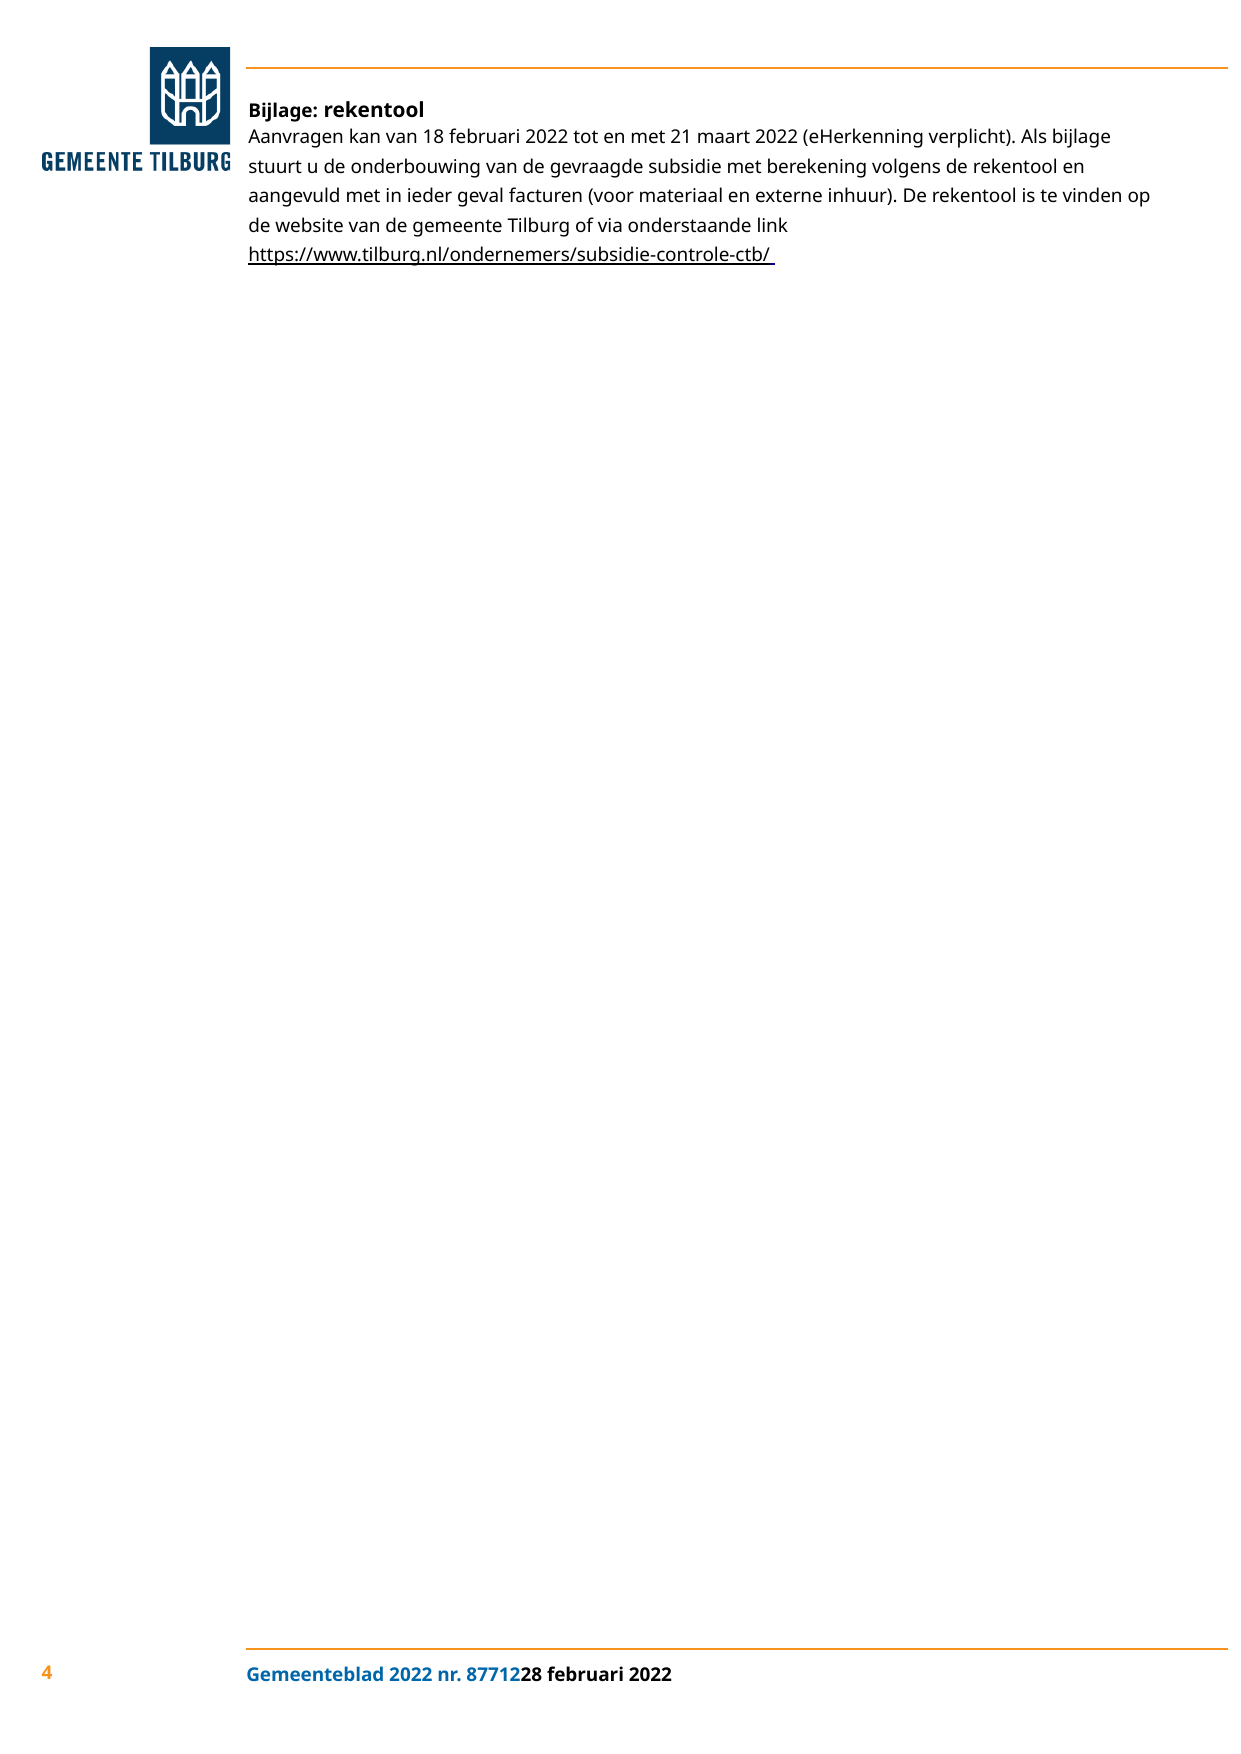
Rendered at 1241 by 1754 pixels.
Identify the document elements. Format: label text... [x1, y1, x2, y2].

picture [41, 47, 231, 172]
text Bijlage: rekentool [248, 95, 1152, 123]
text Aanvragen kan van 18 februari 2022 tot en met 21 maart 2022 (eHerkenning verplicht). Als bijlage stuurt u de onderbouwing van de gevraagde subsidie met berekening volgens de rekentool en aangevuld met in ieder geval facturen (voor materiaal en externe inhuur). De rekentool is te vinden op de website van de gemeente Tilburg of via onderstaande link [248, 123, 1152, 238]
text https://www.tilburg.nl/ondernemers/subsidie-controle-ctb/ [248, 242, 1152, 267]
